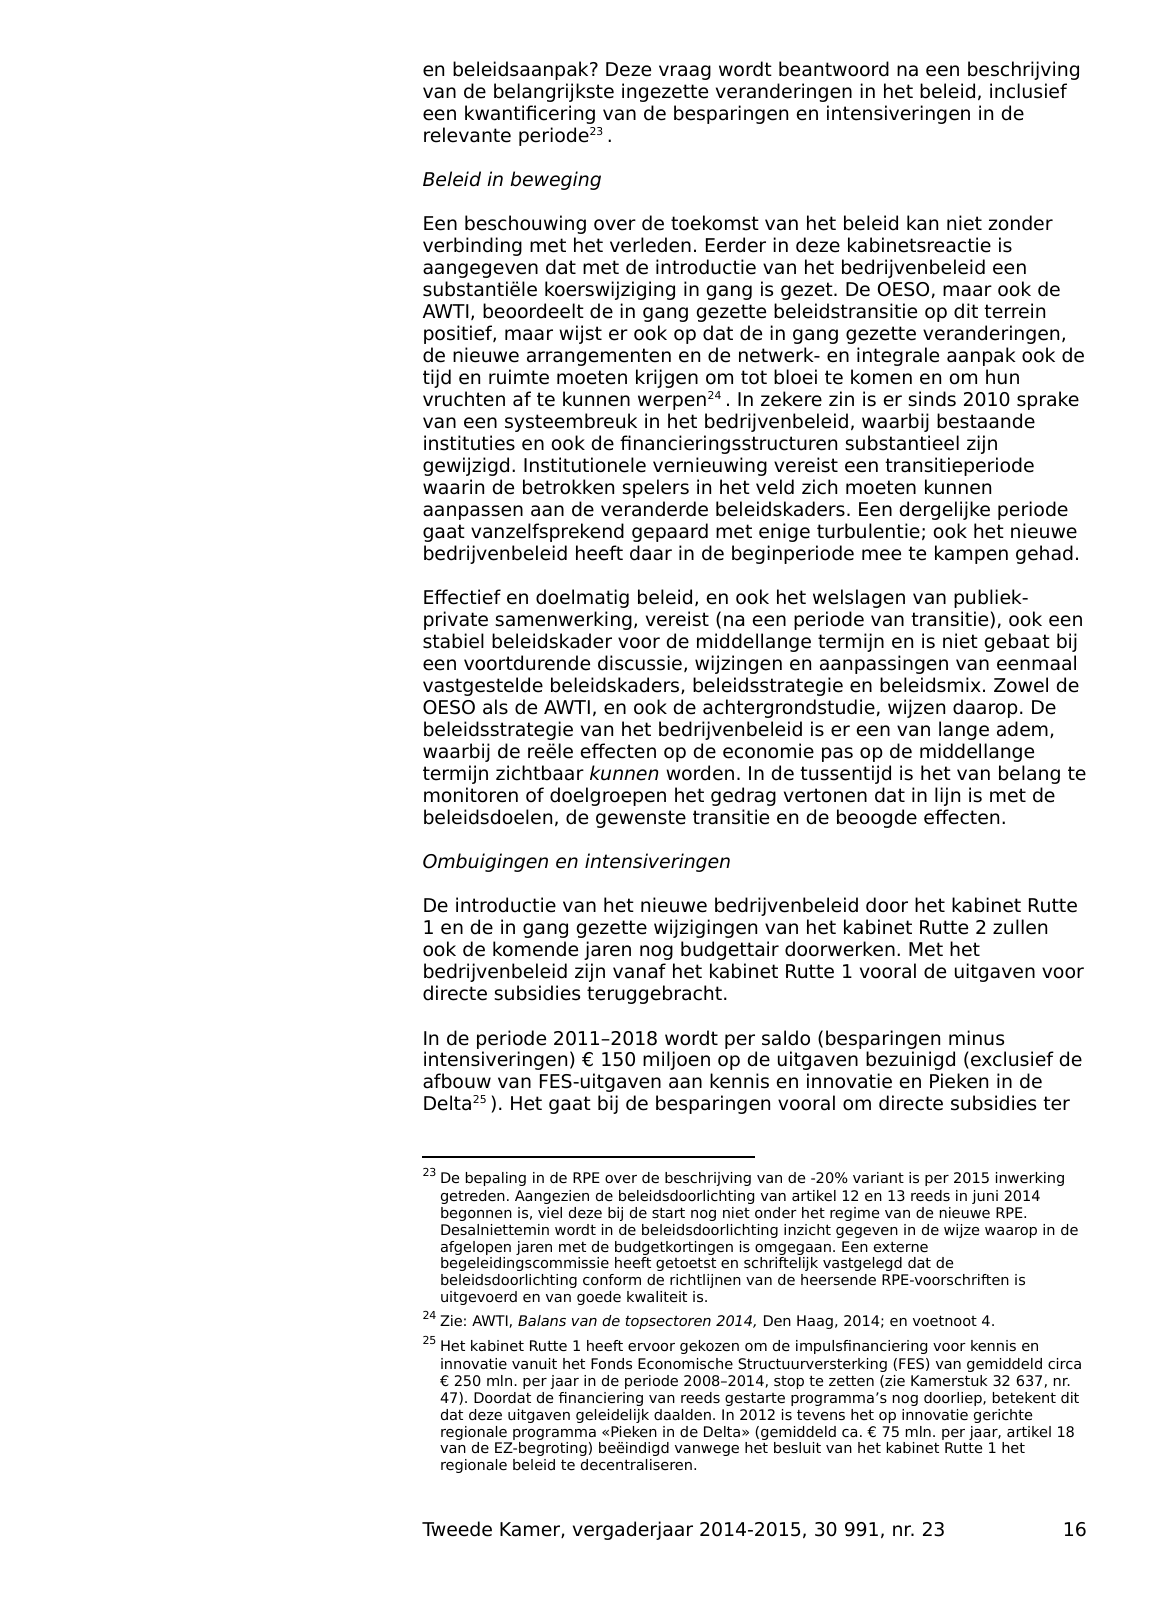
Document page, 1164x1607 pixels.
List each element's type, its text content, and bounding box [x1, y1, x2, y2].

text Zie: AWTI, Balans van de topsectoren 2014, Den Haag, 2014; en voetnoot 4. [422, 1309, 1087, 1331]
text In de periode 2011–2018 wordt per saldo (besparingen minus intensiveringen) € 150 miljoen op de uitgaven bezuinigd (exclusief de afbouw van FES-uitgaven aan kennis en innovatie en Pieken in de Delta). Het gaat bij de besparingen vooral om directe subsidies ter [422, 1027, 1087, 1115]
text Het kabinet Rutte 1 heeft ervoor gekozen om de impulsfinanciering voor kennis en innovatie vanuit het Fonds Economische Structuurversterking (FES) van gemiddeld circa € 250 mln. per jaar in de periode 2008–2014, stop te zetten (zie Kamerstuk 32 637, nr. 47). Doordat de financiering van reeds gestarte programma’s nog doorliep, betekent dit dat deze uitgaven geleidelijk daalden. In 2012 is tevens het op innovatie gerichte regionale programma «Pieken in de Delta» (gemiddeld ca. € 75 mln. per jaar, artikel 18 van de EZ-begroting) beëindigd vanwege het besluit van het kabinet Rutte 1 het regionale beleid te decentraliseren. [422, 1334, 1087, 1474]
subtitle Ombuigingen en intensiveringen [422, 851, 1087, 873]
text De introductie van het nieuwe bedrijvenbeleid door het kabinet Rutte 1 en de in gang gezette wijzigingen van het kabinet Rutte 2 zullen ook de komende jaren nog budgettair doorwerken. Met het bedrijvenbeleid zijn vanaf het kabinet Rutte 1 vooral de uitgaven voor directe subsidies teruggebracht. [422, 895, 1087, 1005]
subtitle Beleid in beweging [422, 169, 1087, 191]
text Een beschouwing over de toekomst van het beleid kan niet zonder verbinding met het verleden. Eerder in deze kabinetsreactie is aangegeven dat met de introductie van het bedrijvenbeleid een substantiële koerswijziging in gang is gezet. De OESO, maar ook de AWTI, beoordeelt de in gang gezette beleidstransitie op dit terrein positief, maar wijst er ook op dat de in gang gezette veranderingen, de nieuwe arrangementen en de netwerk- en integrale aanpak ook de tijd en ruimte moeten krijgen om tot bloei te komen en om hun vruchten af te kunnen werpen. In zekere zin is er sinds 2010 sprake van een systeembreuk in het bedrijvenbeleid, waarbij bestaande instituties en ook de financieringsstructuren substantieel zijn gewijzigd. Institutionele vernieuwing vereist een transitieperiode waarin de betrokken spelers in het veld zich moeten kunnen aanpassen aan de veranderde beleidskaders. Een dergelijke periode gaat vanzelfsprekend gepaard met enige turbulentie; ook het nieuwe bedrijvenbeleid heeft daar in de beginperiode mee te kampen gehad. [422, 213, 1087, 565]
text en beleidsaanpak? Deze vraag wordt beantwoord na een beschrijving van de belangrijkste ingezette veranderingen in het beleid, inclusief een kwantificering van de besparingen en intensiveringen in de relevante periode. [422, 59, 1087, 147]
text De bepaling in de RPE over de beschrijving van de -20% variant is per 2015 inwerking getreden. Aangezien de beleidsdoorlichting van artikel 12 en 13 reeds in juni 2014 begonnen is, viel deze bij de start nog niet onder het regime van de nieuwe RPE. Desalniettemin wordt in de beleidsdoorlichting inzicht gegeven in de wijze waarop in de afgelopen jaren met de budgetkortingen is omgegaan. Een externe begeleidingscommissie heeft getoetst en schriftelijk vastgelegd dat de beleidsdoorlichting conform de richtlijnen van de heersende RPE-voorschriften is uitgevoerd en van goede kwaliteit is. [422, 1166, 1087, 1306]
text Effectief en doelmatig beleid, en ook het welslagen van publiek-private samenwerking, vereist (na een periode van transitie), ook een stabiel beleidskader voor de middellange termijn en is niet gebaat bij een voortdurende discussie, wijzingen en aanpassingen van eenmaal vastgestelde beleidskaders, beleidsstrategie en beleidsmix. Zowel de OESO als de AWTI, en ook de achtergrondstudie, wijzen daarop. De beleidsstrategie van het bedrijvenbeleid is er een van lange adem, waarbij de reële effecten op de economie pas op de middellange termijn zichtbaar kunnen worden. In de tussentijd is het van belang te monitoren of doelgroepen het gedrag vertonen dat in lijn is met de beleidsdoelen, de gewenste transitie en de beoogde effecten. [422, 587, 1087, 829]
